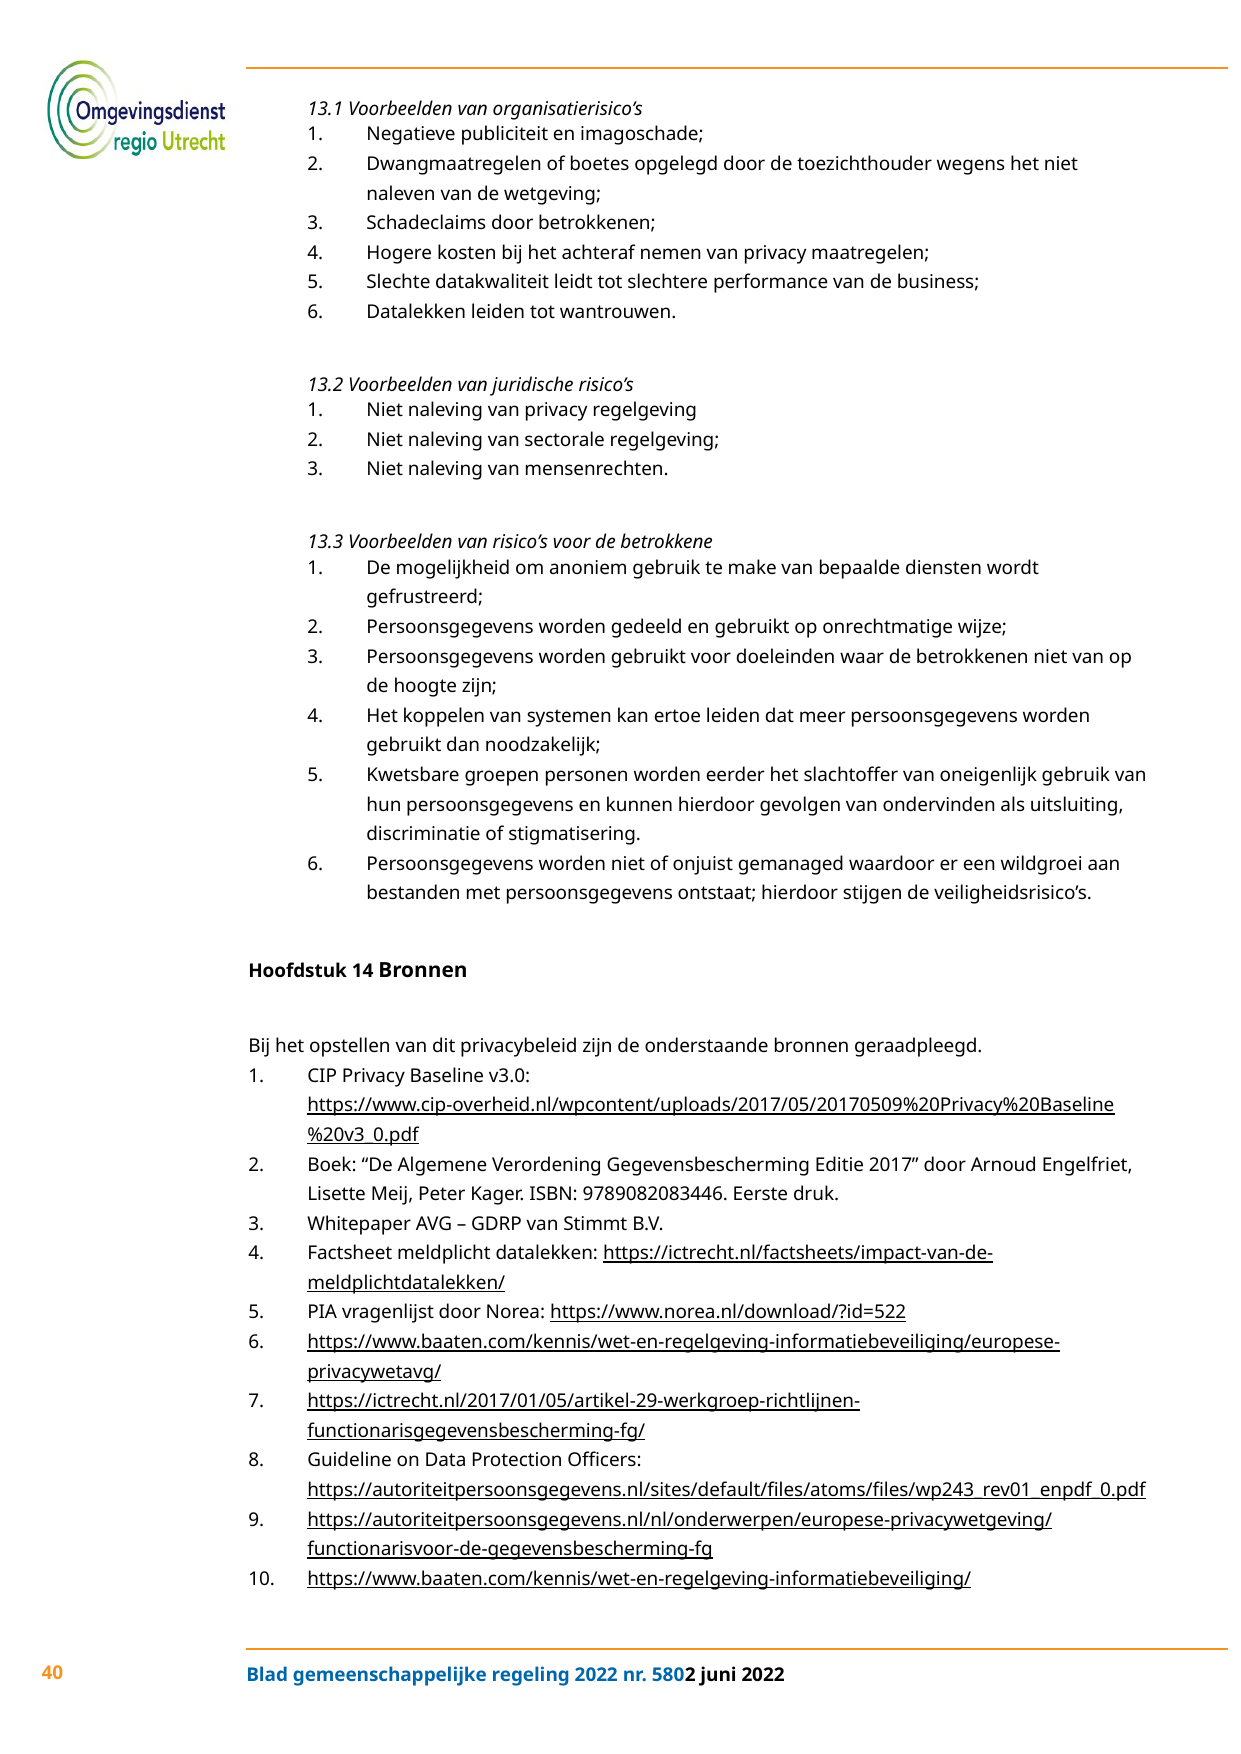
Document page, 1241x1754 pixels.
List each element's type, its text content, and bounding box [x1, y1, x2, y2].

list 13.2 Voorbeelden van juridische risico’s [248, 371, 1152, 396]
list CIP Privacy Baseline v3.0: https://www.cip-overheid.nl/wpcontent/uploads/2017/05/20170509%20Privacy%20Baseline%20v3_0.pdf [248, 1062, 1152, 1147]
list Boek: “De Algemene Verordening Gegevensbescherming Editie 2017” door Arnoud Engelfriet, Lisette Meij, Peter Kager. ISBN: 9789082083446. Eerste druk. [248, 1151, 1152, 1206]
list https://ictrecht.nl/2017/01/05/artikel-29-werkgroep-richtlijnen-functionarisgegevensbescherming-fg/ [248, 1387, 1152, 1443]
list Dwangmaatregelen of boetes opgelegd door de toezichthouder wegens het niet naleven van de wetgeving; [307, 150, 1152, 205]
list PIA vragenlijst door Norea: https://www.norea.nl/download/?id=522 [248, 1299, 1152, 1324]
list Negatieve publiciteit en imagoschade; [307, 121, 1152, 146]
list Niet naleving van sectorale regelgeving; [307, 426, 1152, 452]
list Schadeclaims door betrokkenen; [307, 209, 1152, 235]
list https://www.baaten.com/kennis/wet-en-regelgeving-informatiebeveiliging/europese-privacywetavg/ [248, 1328, 1152, 1383]
list Persoonsgegevens worden niet of onjuist gemanaged waardoor er een wildgroei aan bestanden met persoonsgegevens ontstaat; hierdoor stijgen de veiligheidsrisico’s. [307, 850, 1152, 905]
list Hogere kosten bij het achteraf nemen van privacy maatregelen; [307, 239, 1152, 264]
list 13.3 Voorbeelden van risico’s voor de betrokkene [248, 528, 1152, 554]
list Slechte datakwaliteit leidt tot slechtere performance van de business; [307, 268, 1152, 294]
list Persoonsgegevens worden gedeeld en gebruikt op onrechtmatige wijze; [307, 613, 1152, 639]
list https://autoriteitpersoonsgegevens.nl/nl/onderwerpen/europese-privacywetgeving/functionarisvoor-de-gegevensbescherming-fg [248, 1506, 1152, 1561]
list Guideline on Data Protection Officers: https://autoriteitpersoonsgegevens.nl/sites/default/files/atoms/files/wp243_rev01_enpdf_0.pdf [248, 1447, 1152, 1502]
list Persoonsgegevens worden gebruikt voor doeleinden waar de betrokkenen niet van op de hoogte zijn; [307, 643, 1152, 698]
list https://www.baaten.com/kennis/wet-en-regelgeving-informatiebeveiliging/ [248, 1565, 1152, 1591]
list Niet naleving van privacy regelgeving [307, 396, 1152, 422]
text Bij het opstellen van dit privacybeleid zijn de onderstaande bronnen geraadpleegd. [248, 1032, 1152, 1058]
list Factsheet meldplicht datalekken: https://ictrecht.nl/factsheets/impact-van-de-meldplichtdatalekken/ [248, 1239, 1152, 1295]
list Whitepaper AVG – GDRP van Stimmt B.V. [248, 1210, 1152, 1236]
list Niet naleving van mensenrechten. [307, 456, 1152, 481]
picture [41, 47, 231, 172]
text Hoofdstuk 14 Bronnen [248, 955, 1152, 983]
list Het koppelen van systemen kan ertoe leiden dat meer persoonsgegevens worden gebruikt dan noodzakelijk; [307, 702, 1152, 757]
list De mogelijkheid om anoniem gebruik te make van bepaalde diensten wordt gefrustreerd; [307, 554, 1152, 609]
list 13.1 Voorbeelden van organisatierisico’s [248, 95, 1152, 121]
list Kwetsbare groepen personen worden eerder het slachtoffer van oneigenlijk gebruik van hun persoonsgegevens en kunnen hierdoor gevolgen van ondervinden als uitsluiting, discriminatie of stigmatisering. [307, 761, 1152, 846]
list Datalekken leiden tot wantrouwen. [307, 298, 1152, 324]
